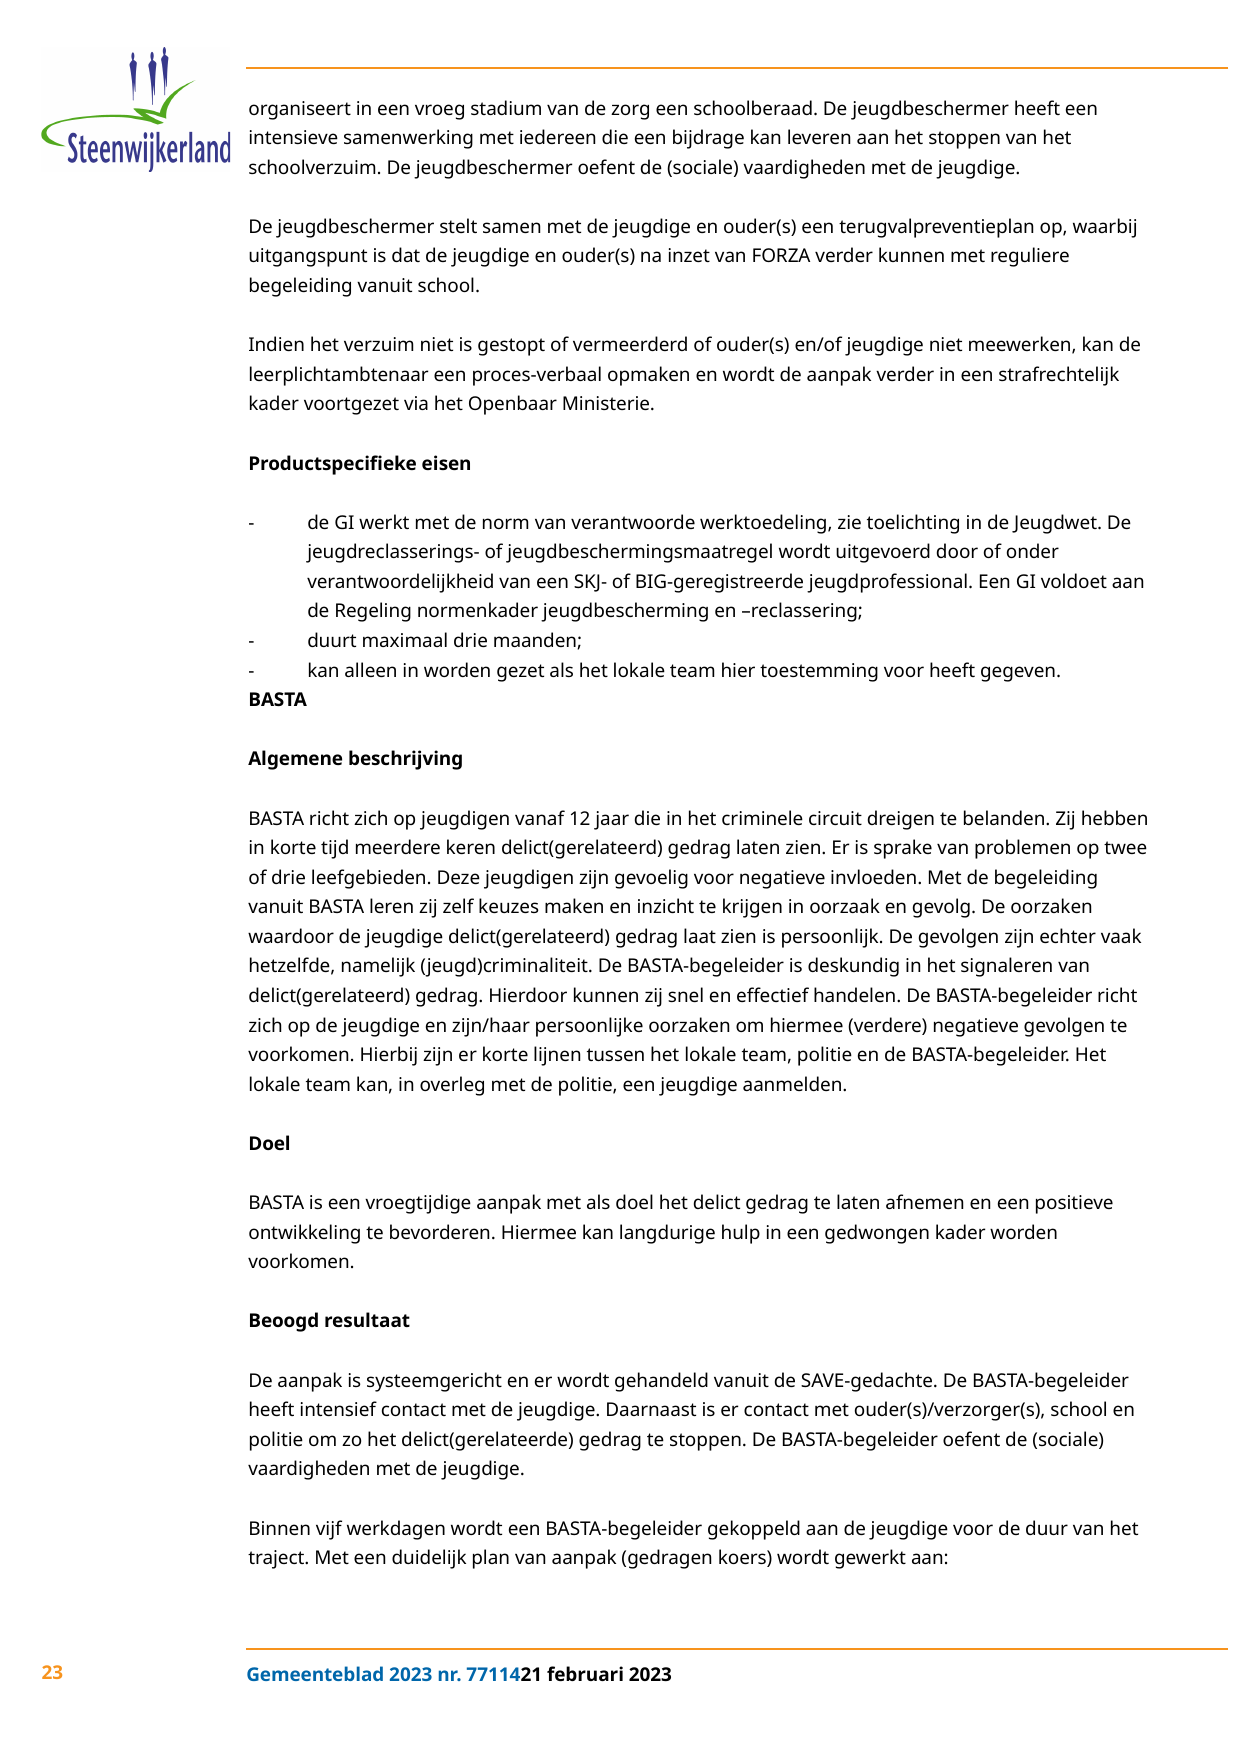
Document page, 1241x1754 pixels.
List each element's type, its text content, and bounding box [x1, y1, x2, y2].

text BASTA [248, 686, 1152, 712]
text organiseert in een vroeg stadium van de zorg een schoolberaad. De jeugdbeschermer heeft een intensieve samenwerking met iedereen die een bijdrage kan leveren aan het stoppen van het schoolverzuim. De jeugdbeschermer oefent de (sociale) vaardigheden met de jeugdige. [248, 95, 1152, 180]
list kan alleen in worden gezet als het lokale team hier toestemming voor heeft gegeven. [248, 657, 1152, 683]
text Beoogd resultaat [248, 1308, 1152, 1333]
text Indien het verzuim niet is gestopt of vermeerderd of ouder(s) en/of jeugdige niet meewerken, kan de leerplichtambtenaar een proces-verbaal opmaken en wordt de aanpak verder in een strafrechtelijk kader voortgezet via het Openbaar Ministerie. [248, 331, 1152, 416]
text Binnen vijf werkdagen wordt een BASTA-begeleider gekoppeld aan de jeugdige voor de duur van het traject. Met een duidelijk plan van aanpak (gedragen koers) wordt gewerkt aan: [248, 1515, 1152, 1570]
text De jeugdbeschermer stelt samen met de jeugdige en ouder(s) een terugvalpreventieplan op, waarbij uitgangspunt is dat de jeugdige en ouder(s) na inzet van FORZA verder kunnen met reguliere begeleiding vanuit school. [248, 213, 1152, 298]
picture [41, 47, 231, 172]
text BASTA is een vroegtijdige aanpak met als doel het delict gedrag te laten afnemen en een positieve ontwikkeling te bevorderen. Hiermee kan langdurige hulp in een gedwongen kader worden voorkomen. [248, 1189, 1152, 1274]
text BASTA richt zich op jeugdigen vanaf 12 jaar die in het criminele circuit dreigen te belanden. Zij hebben in korte tijd meerdere keren delict(gerelateerd) gedrag laten zien. Er is sprake van problemen op twee of drie leefgebieden. Deze jeugdigen zijn gevoelig voor negatieve invloeden. Met de begeleiding vanuit BASTA leren zij zelf keuzes maken en inzicht te krijgen in oorzaak en gevolg. De oorzaken waardoor de jeugdige delict(gerelateerd) gedrag laat zien is persoonlijk. De gevolgen zijn echter vaak hetzelfde, namelijk (jeugd)criminaliteit. De BASTA-begeleider is deskundig in het signaleren van delict(gerelateerd) gedrag. Hierdoor kunnen zij snel en effectief handelen. De BASTA-begeleider richt zich op de jeugdige en zijn/haar persoonlijke oorzaken om hiermee (verdere) negatieve gevolgen te voorkomen. Hierbij zijn er korte lijnen tussen het lokale team, politie en de BASTA-begeleider. Het lokale team kan, in overleg met de politie, een jeugdige aanmelden. [248, 805, 1152, 1097]
list de GI werkt met de norm van verantwoorde werktoedeling, zie toelichting in de Jeugdwet. De jeugdreclasserings- of jeugdbeschermingsmaatregel wordt uitgevoerd door of onder verantwoordelijkheid van een SKJ- of BIG-geregistreerde jeugdprofessional. Een GI voldoet aan de Regeling normenkader jeugdbescherming en –reclassering; [248, 509, 1152, 623]
list duurt maximaal drie maanden; [248, 627, 1152, 653]
text Productspecifieke eisen [248, 450, 1152, 476]
text Algemene beschrijving [248, 746, 1152, 771]
text Doel [248, 1130, 1152, 1156]
text De aanpak is systeemgericht en er wordt gehandeld vanuit de SAVE-gedachte. De BASTA-begeleider heeft intensief contact met de jeugdige. Daarnaast is er contact met ouder(s)/verzorger(s), school en politie om zo het delict(gerelateerde) gedrag te stoppen. De BASTA-begeleider oefent de (sociale) vaardigheden met de jeugdige. [248, 1367, 1152, 1481]
